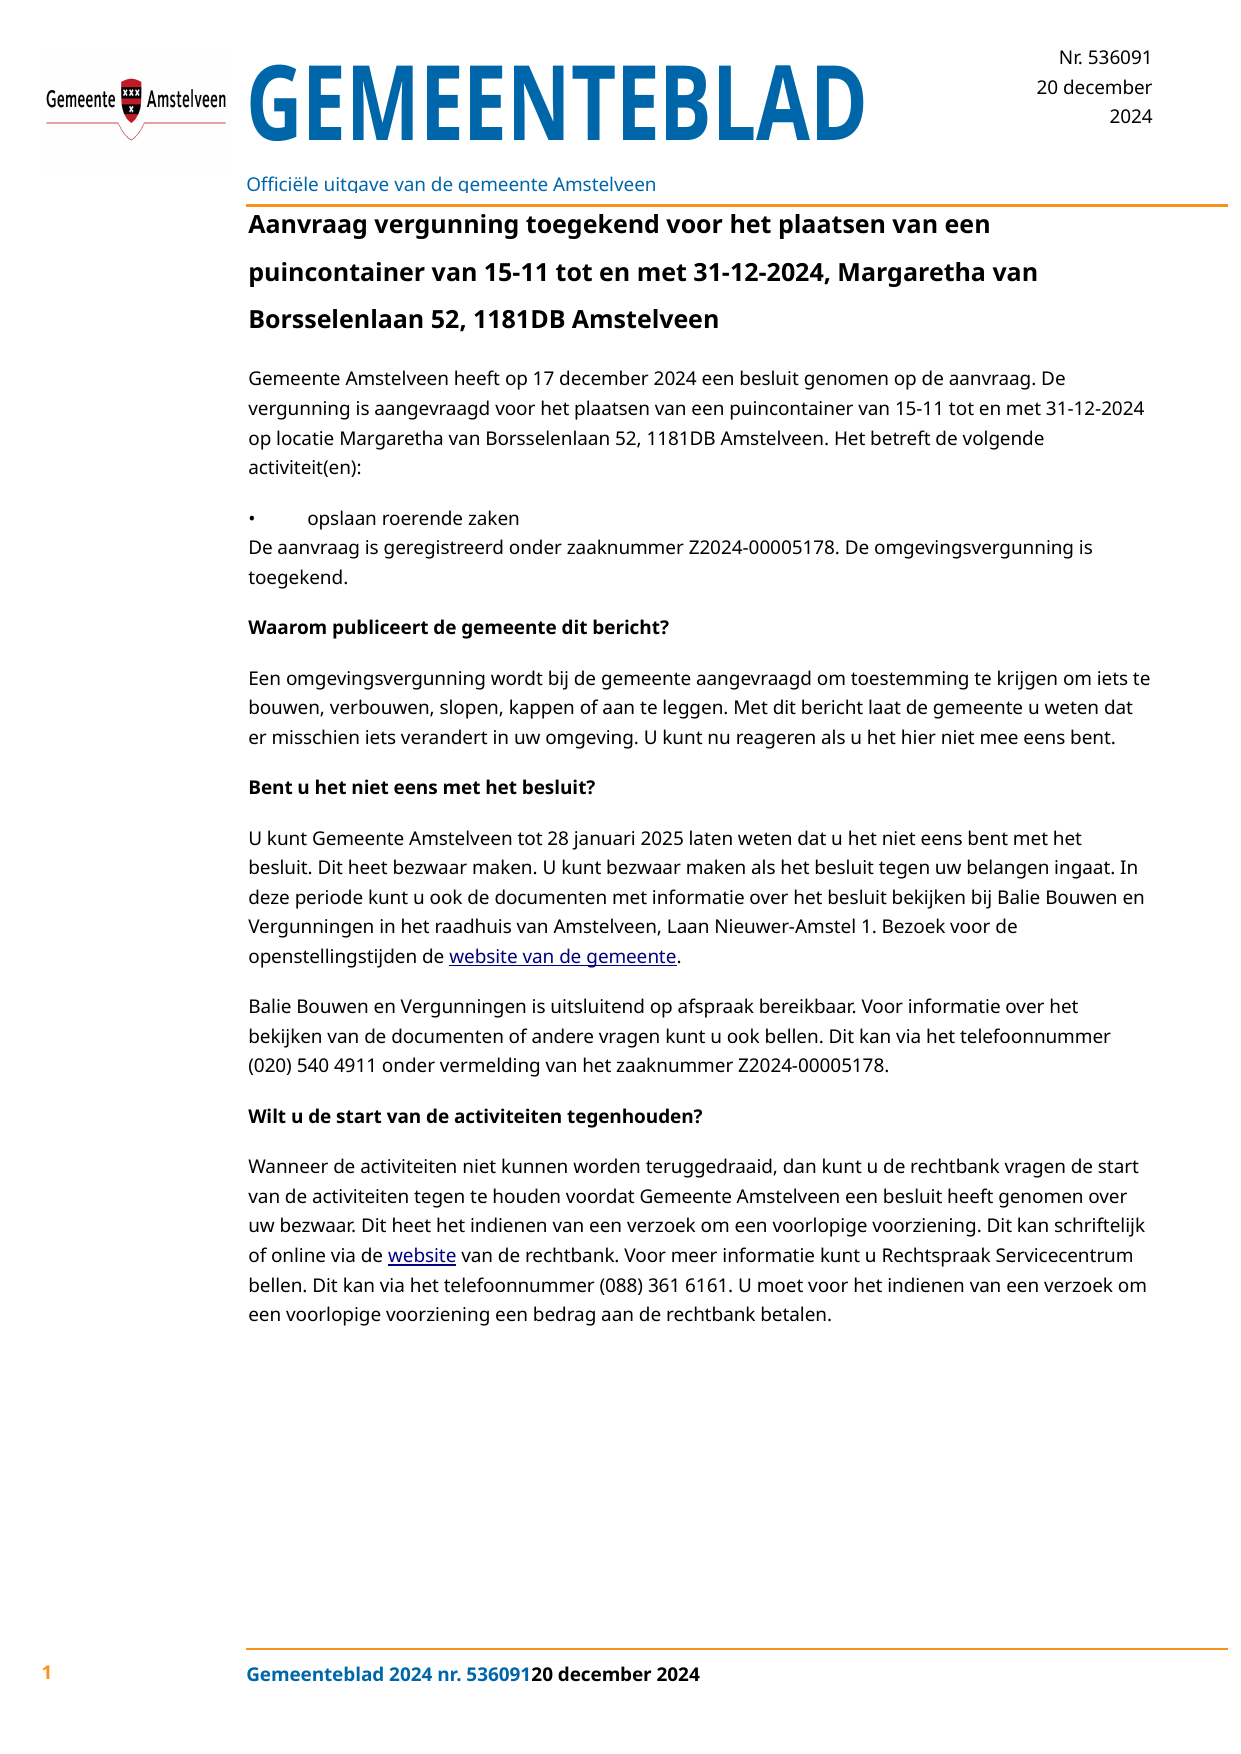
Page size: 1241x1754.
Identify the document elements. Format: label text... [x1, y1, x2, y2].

text Wanneer de activiteiten niet kunnen worden teruggedraaid, dan kunt u de rechtbank vragen de start van de activiteiten tegen te houden voordat Gemeente Amstelveen een besluit heeft genomen over uw bezwaar. Dit heet het indienen van een verzoek om een voorlopige voorziening. Dit kan schriftelijk of online via de website van de rechtbank. Voor meer informatie kunt u Rechtspraak Servicecentrum bellen. Dit kan via het telefoonnummer (088) 361 6161. U moet voor het indienen van een verzoek om een voorlopige voorziening een bedrag aan de rechtbank betalen. [248, 1153, 1152, 1327]
text Aanvraag vergunning toegekend voor het plaatsen van een puincontainer van 15-11 tot en met 31-12-2024, Margaretha van Borsselenlaan 52, 1181DB Amstelveen [248, 207, 1152, 336]
text U kunt Gemeente Amstelveen tot 28 januari 2025 laten weten dat u het niet eens bent met het besluit. Dit heet bezwaar maken. U kunt bezwaar maken als het besluit tegen uw belangen ingaat. In deze periode kunt u ook de documenten met informatie over het besluit bekijken bij Balie Bouwen en Vergunningen in het raadhuis van Amstelveen, Laan Nieuwer-Amstel 1. Bezoek voor de openstellingstijden de website van de gemeente. [248, 825, 1152, 969]
text Bent u het niet eens met het besluit? [248, 774, 1152, 800]
text Balie Bouwen en Vergunningen is uitsluitend op afspraak bereikbaar. Voor informatie over het bekijken van de documenten of andere vragen kunt u ook bellen. Dit kan via het telefoonnummer (020) 540 4911 onder vermelding van het zaaknummer Z2024-00005178. [248, 993, 1152, 1078]
picture [41, 47, 231, 172]
list opslaan roerende zaken [248, 505, 1152, 530]
text Wilt u de start van de activiteiten tegenhouden? [248, 1103, 1152, 1129]
text Een omgevingsvergunning wordt bij de gemeente aangevraagd om toestemming te krijgen om iets te bouwen, verbouwen, slopen, kappen of aan te leggen. Met dit bericht laat de gemeente u weten dat er misschien iets verandert in uw omgeving. U kunt nu reageren als u het hier niet mee eens bent. [248, 665, 1152, 749]
text Waarom publiceert de gemeente dit bericht? [248, 614, 1152, 640]
text Gemeente Amstelveen heeft op 17 december 2024 een besluit genomen op de aanvraag. De vergunning is aangevraagd voor het plaatsen van een puincontainer van 15-11 tot en met 31-12-2024 op locatie Margaretha van Borsselenlaan 52, 1181DB Amstelveen. Het betreft de volgende activiteit(en): [248, 366, 1152, 480]
text De aanvraag is geregistreerd onder zaaknummer Z2024-00005178. De omgevingsvergunning is toegekend. [248, 534, 1152, 589]
